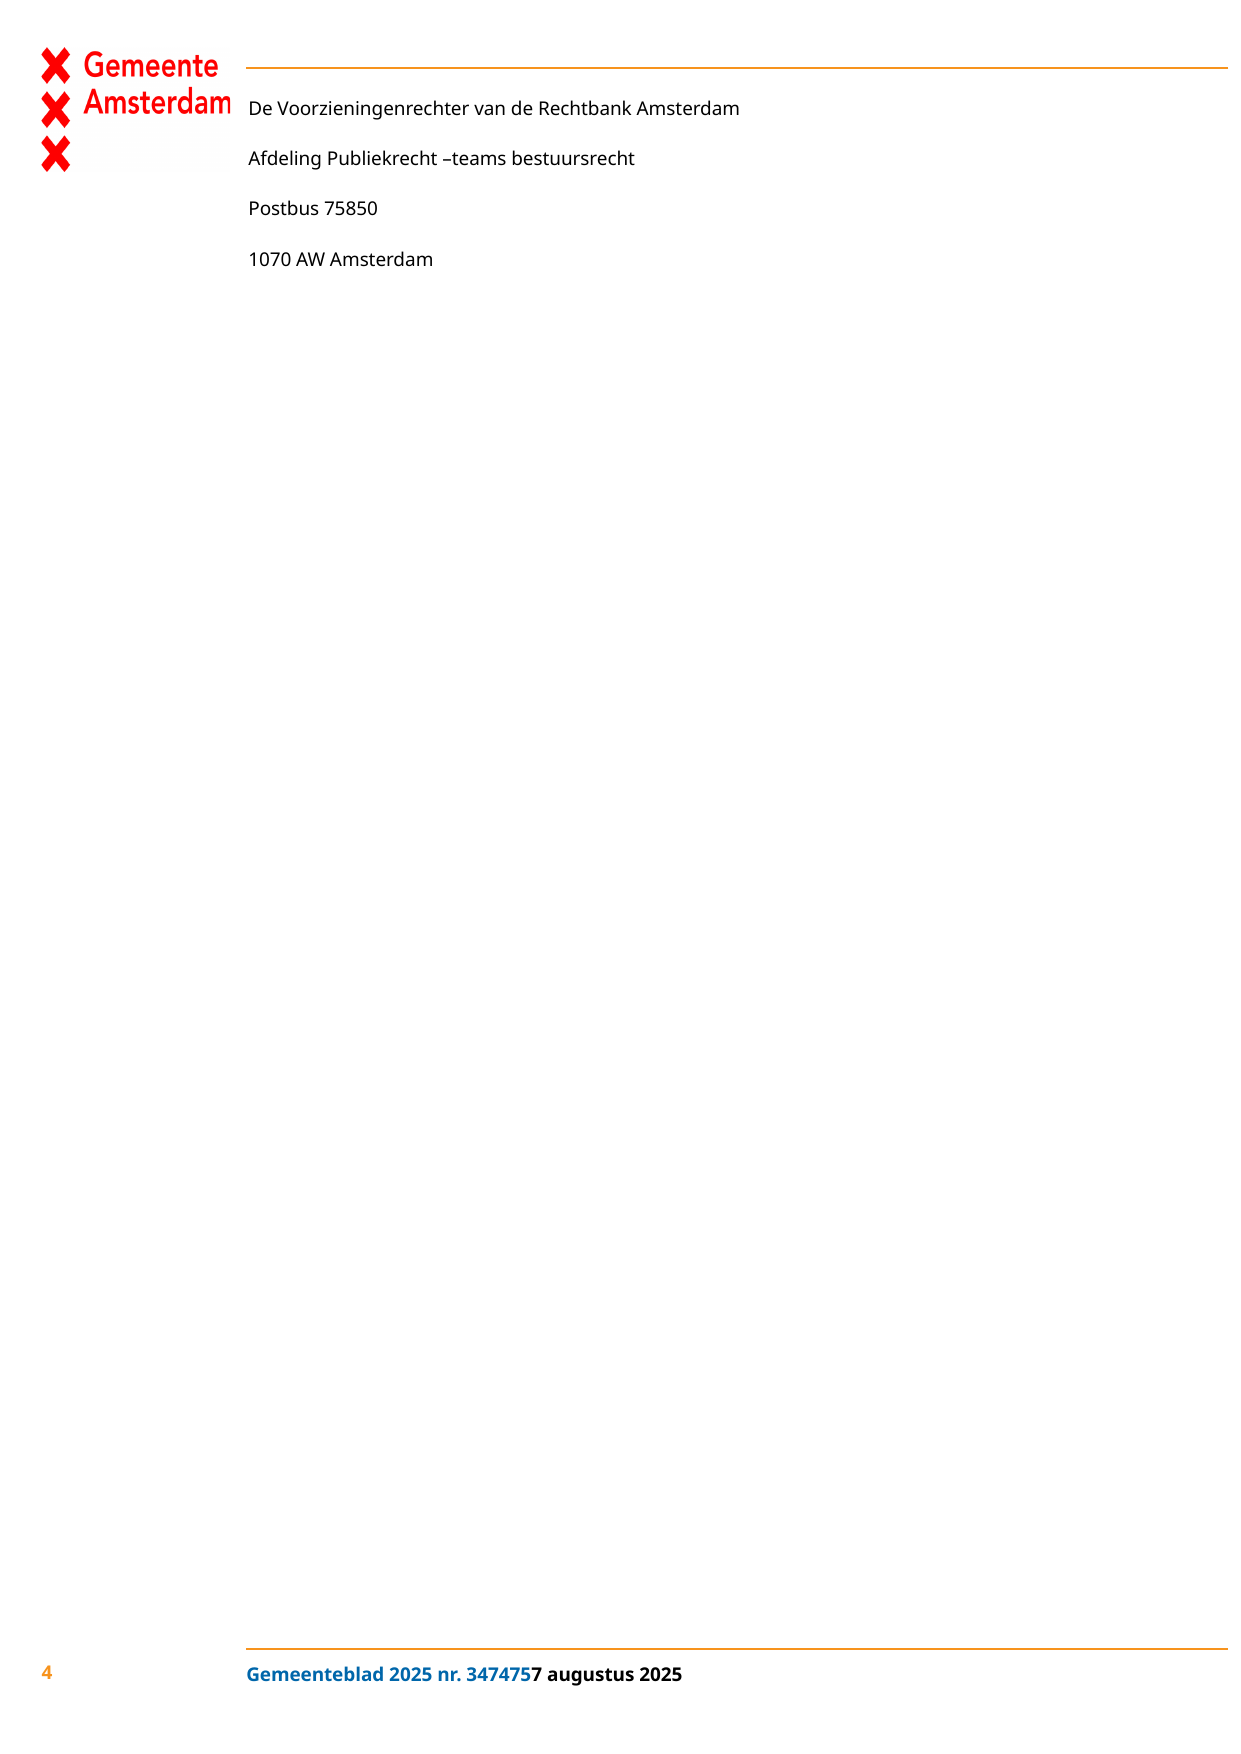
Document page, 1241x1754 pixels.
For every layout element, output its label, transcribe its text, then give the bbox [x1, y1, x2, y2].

picture [41, 47, 231, 172]
text De Voorzieningenrechter van de Rechtbank Amsterdam [248, 95, 1152, 121]
text 1070 AW Amsterdam [248, 246, 1152, 272]
text Postbus 75850 [248, 196, 1152, 221]
text Afdeling Publiekrecht –teams bestuursrecht [248, 145, 1152, 171]
